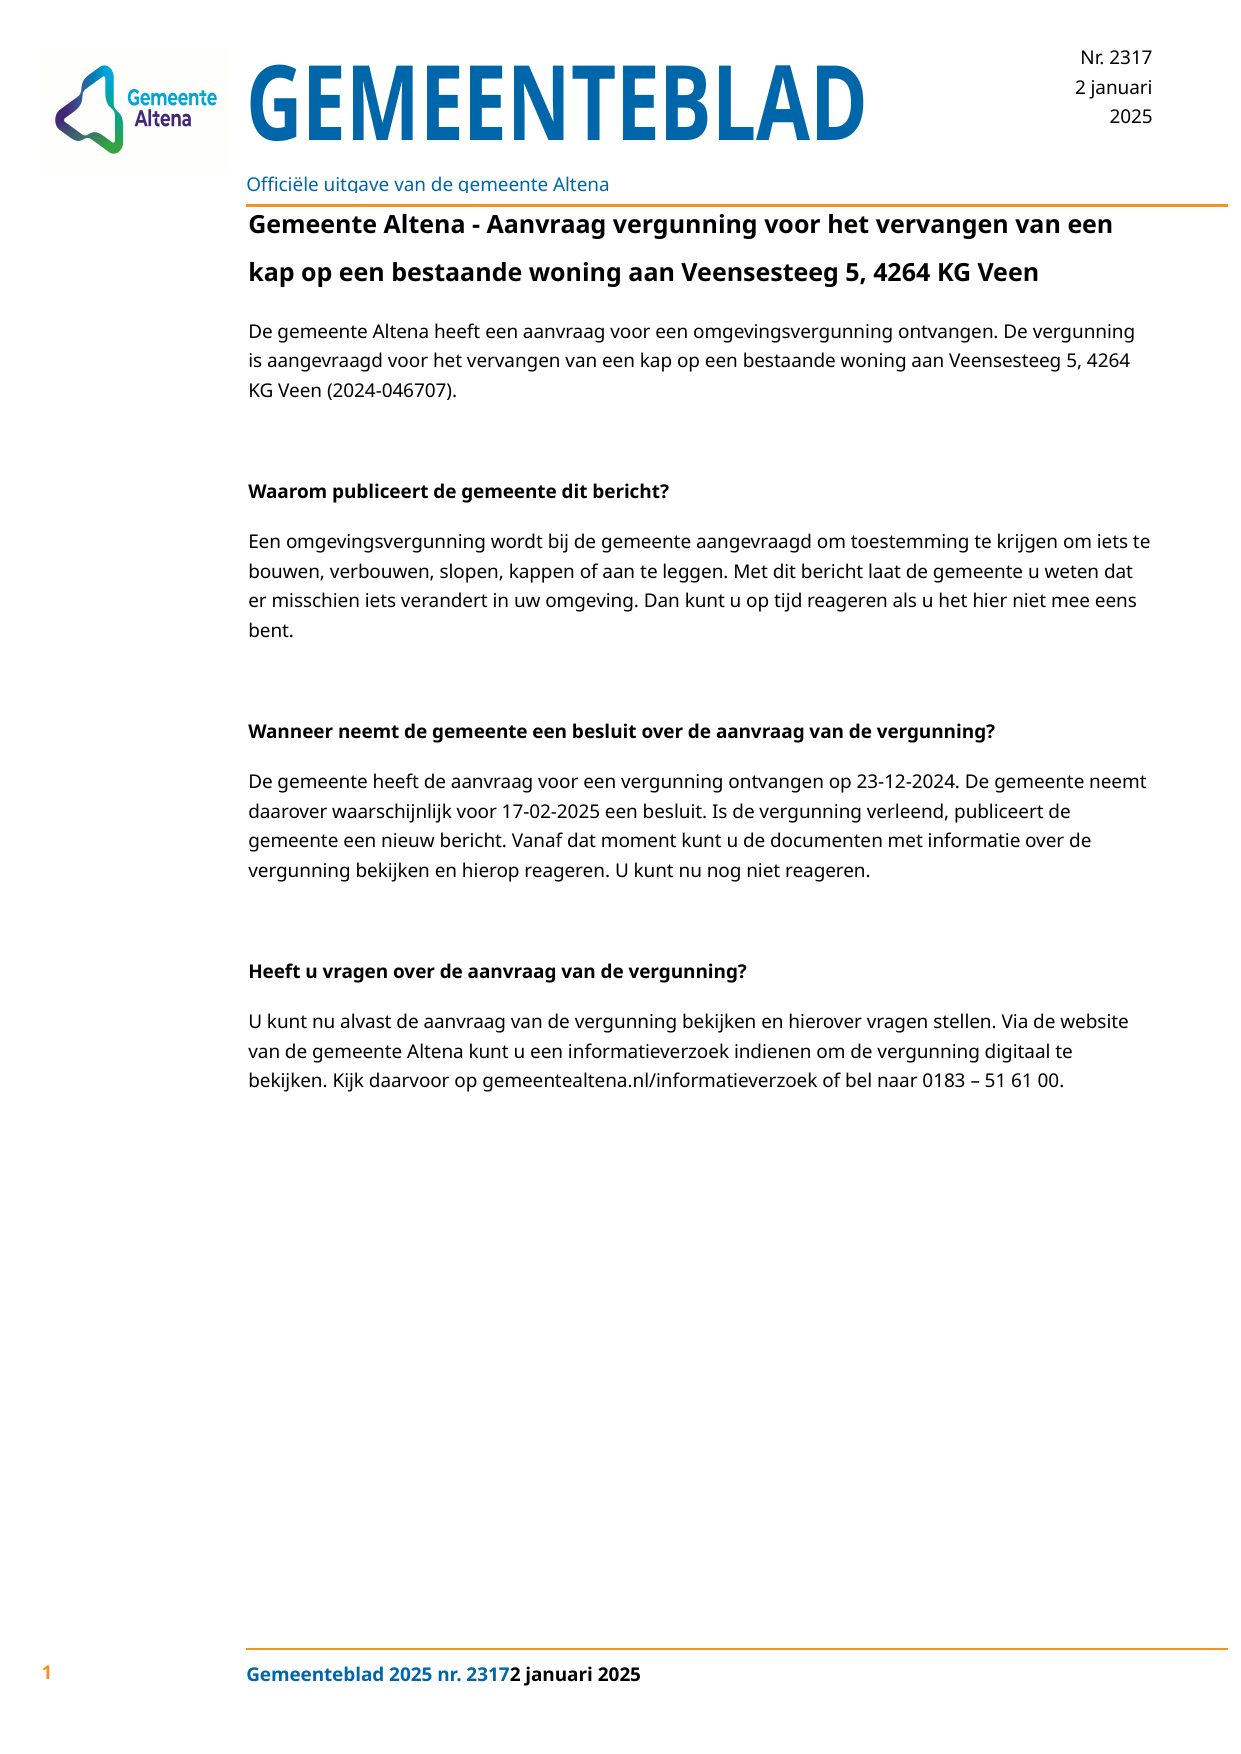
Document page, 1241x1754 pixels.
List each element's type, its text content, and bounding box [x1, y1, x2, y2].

picture [41, 47, 231, 172]
text Heeft u vragen over de aanvraag van de vergunning? [248, 958, 1152, 984]
text U kunt nu alvast de aanvraag van de vergunning bekijken en hierover vragen stellen. Via de website van de gemeente Altena kunt u een informatieverzoek indienen om de vergunning digitaal te bekijken. Kijk daarvoor op gemeentealtena.nl/informatieverzoek of bel naar 0183 – 51 61 00. [248, 1008, 1152, 1093]
text Een omgevingsvergunning wordt bij de gemeente aangevraagd om toestemming te krijgen om iets te bouwen, verbouwen, slopen, kappen of aan te leggen. Met dit bericht laat de gemeente u weten dat er misschien iets verandert in uw omgeving. Dan kunt u op tijd reageren als u het hier niet mee eens bent. [248, 528, 1152, 643]
text De gemeente Altena heeft een aanvraag voor een omgevingsvergunning ontvangen. De vergunning is aangevraagd voor het vervangen van een kap op een bestaande woning aan Veensesteeg 5, 4264 KG Veen (2024-046707). [248, 318, 1152, 403]
text De gemeente heeft de aanvraag voor een vergunning ontvangen op 23-12-2024. De gemeente neemt daarover waarschijnlijk voor 17-02-2025 een besluit. Is de vergunning verleend, publiceert de gemeente een nieuw bericht. Vanaf dat moment kunt u de documenten met informatie over de vergunning bekijken en hierop reageren. U kunt nu nog niet reageren. [248, 768, 1152, 883]
text Waarom publiceert de gemeente dit bericht? [248, 478, 1152, 504]
text Wanneer neemt de gemeente een besluit over de aanvraag van de vergunning? [248, 718, 1152, 744]
text Gemeente Altena - Aanvraag vergunning voor het vervangen van een kap op een bestaande woning aan Veensesteeg 5, 4264 KG Veen [248, 207, 1152, 288]
